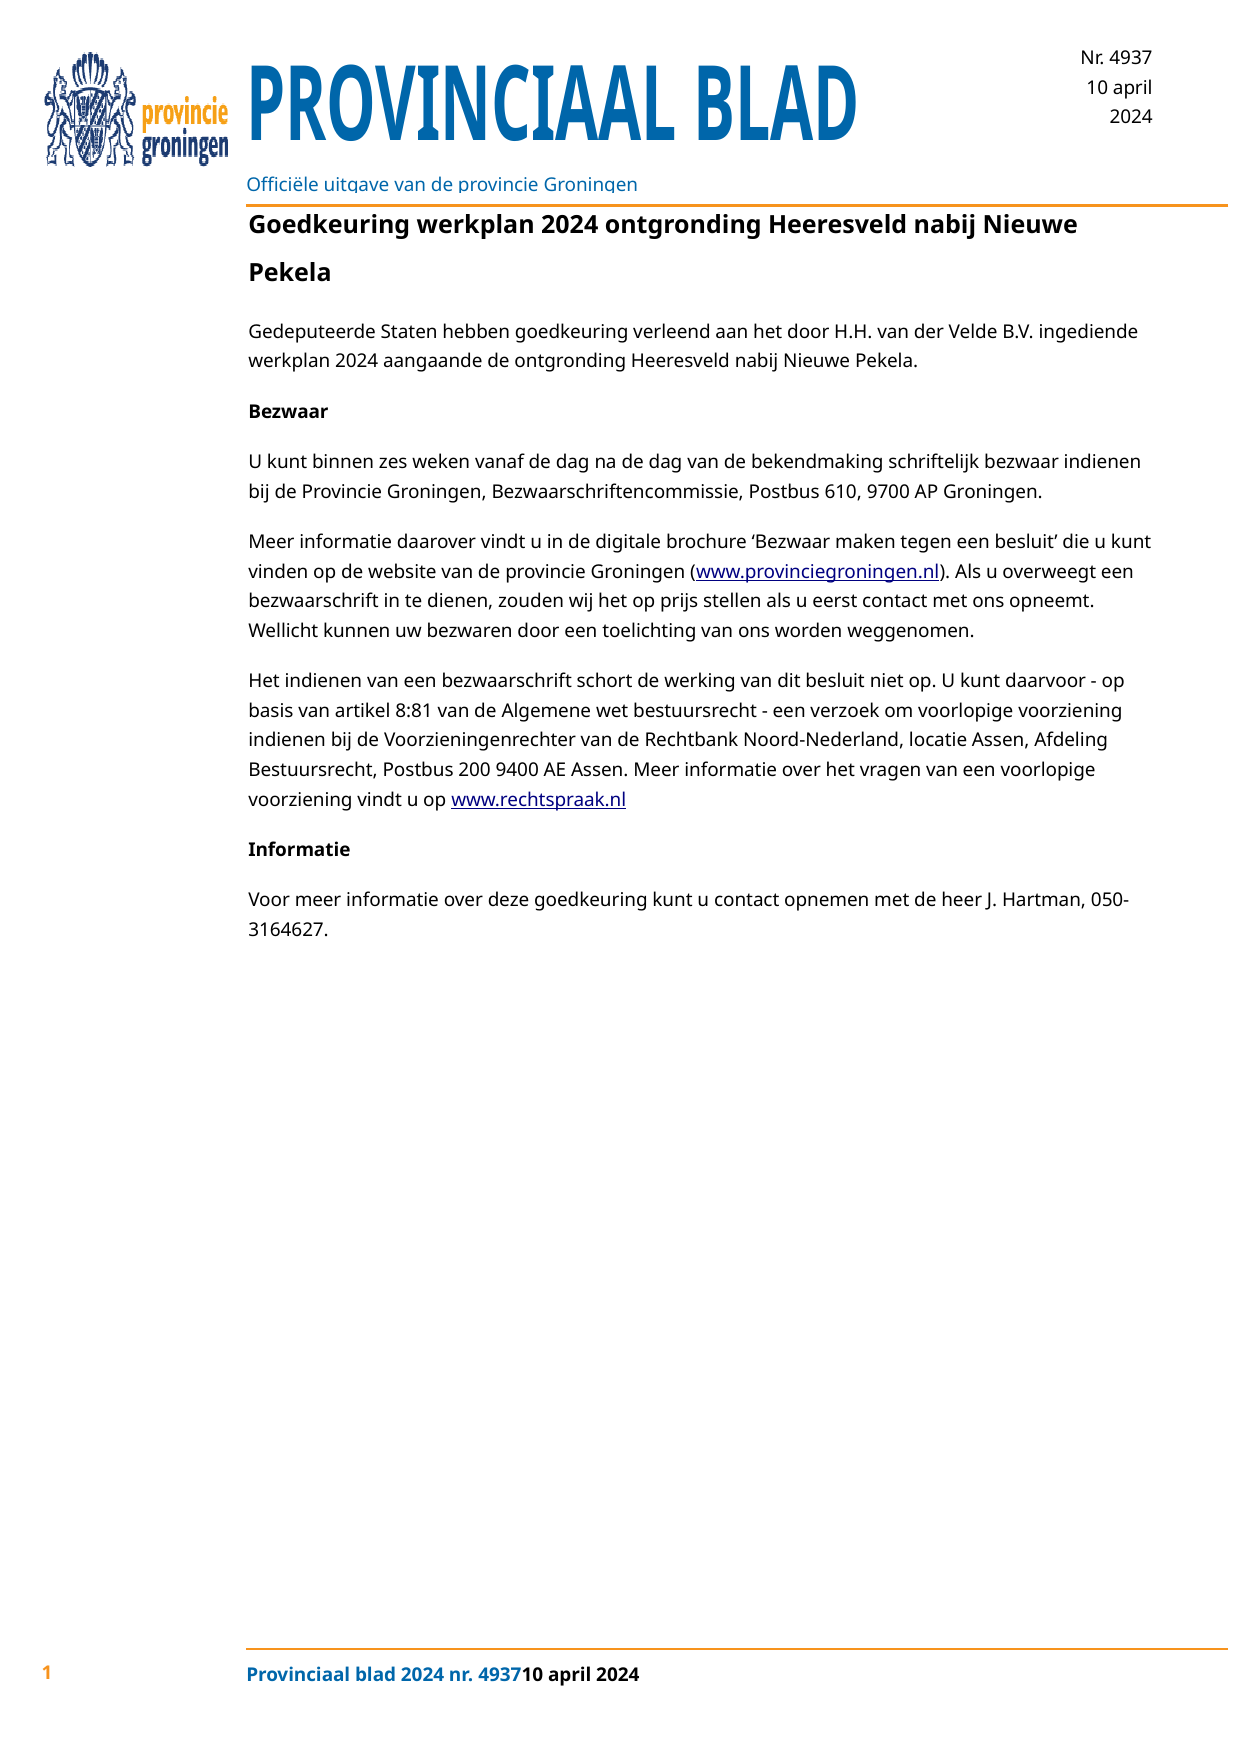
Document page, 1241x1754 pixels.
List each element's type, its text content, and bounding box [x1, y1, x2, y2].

text U kunt binnen zes weken vanaf de dag na de dag van de bekendmaking schriftelijk bezwaar indienen bij de Provincie Groningen, Bezwaarschriftencommissie, Postbus 610, 9700 AP Groningen. [248, 448, 1152, 504]
text Informatie [248, 836, 1152, 862]
text Gedeputeerde Staten hebben goedkeuring verleend aan het door H.H. van der Velde B.V. ingediende werkplan 2024 aangaande de ontgronding Heeresveld nabij Nieuwe Pekela. [248, 318, 1152, 373]
text Meer informatie daarover vindt u in de digitale brochure ‘Bezwaar maken tegen een besluit’ die u kunt vinden op de website van de provincie Groningen (www.provinciegroningen.nl). Als u overweegt een bezwaarschrift in te dienen, zouden wij het op prijs stellen als u eerst contact met ons opneemt. Wellicht kunnen uw bezwaren door een toelichting van ons worden weggenomen. [248, 528, 1152, 643]
picture [41, 47, 231, 172]
text Goedkeuring werkplan 2024 ontgronding Heeresveld nabij Nieuwe Pekela [248, 207, 1152, 288]
text Bezwaar [248, 398, 1152, 424]
text Het indienen van een bezwaarschrift schort de werking van dit besluit niet op. U kunt daarvoor - op basis van artikel 8:81 van de Algemene wet bestuursrecht - een verzoek om voorlopige voorziening indienen bij de Voorzieningenrechter van de Rechtbank Noord-Nederland, locatie Assen, Afdeling Bestuursrecht, Postbus 200 9400 AE Assen. Meer informatie over het vragen van een voorlopige voorziening vindt u op www.rechtspraak.nl [248, 667, 1152, 812]
text Voor meer informatie over deze goedkeuring kunt u contact opnemen met de heer J. Hartman, 050-3164627. [248, 887, 1152, 942]
